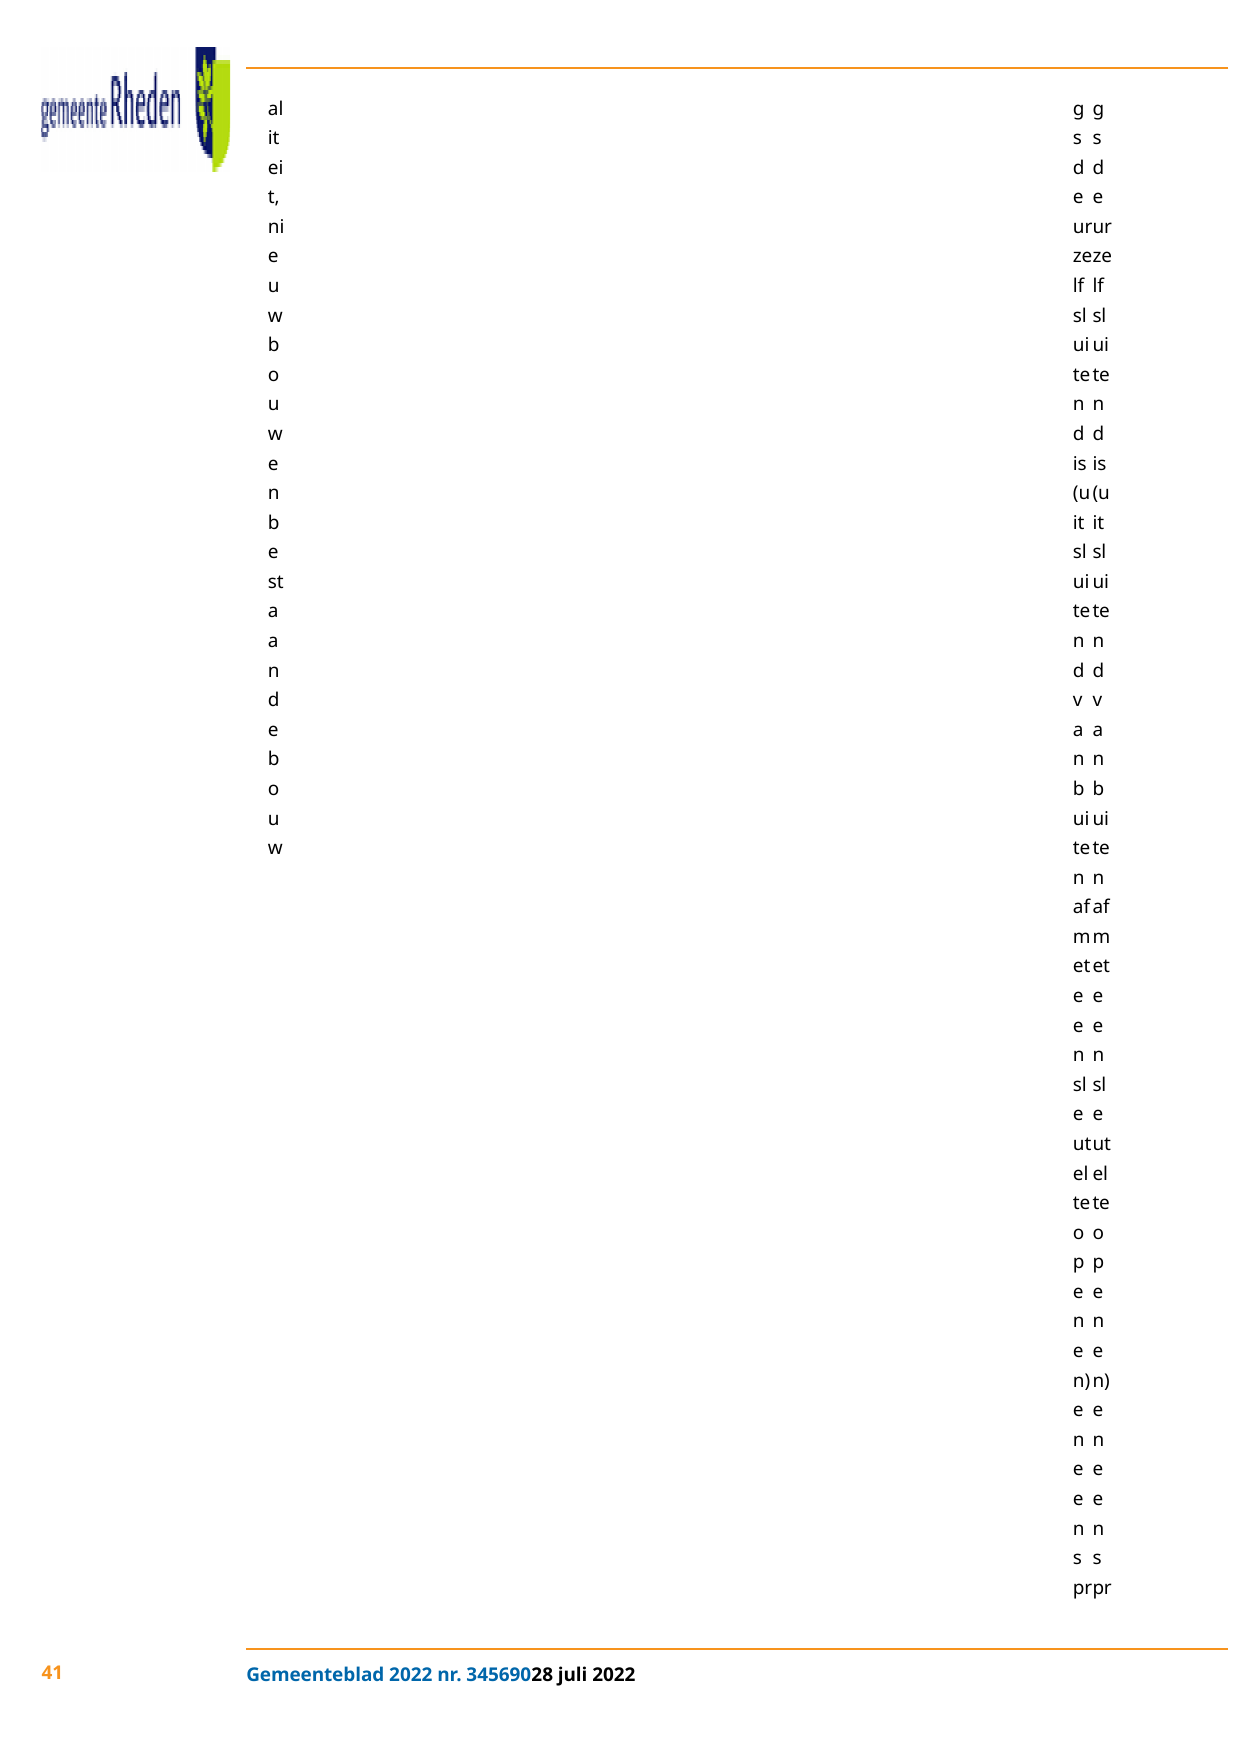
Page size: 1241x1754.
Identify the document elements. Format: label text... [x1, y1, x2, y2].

table_cell [1132, 95, 1152, 1600]
table_cell [896, 95, 916, 1600]
table_cell [503, 95, 523, 1600]
table_cell [798, 95, 817, 1600]
table_cell [719, 95, 739, 1600]
table_cell [248, 95, 268, 1600]
table_cell [287, 95, 307, 1600]
table_cell [1053, 95, 1073, 1600]
table_cell - - [739, 95, 758, 1600]
table_cell [444, 95, 464, 1600]
table_cell [385, 95, 405, 1600]
table_cell [582, 95, 601, 1600]
table_cell [366, 95, 385, 1600]
table_cell [818, 95, 837, 1600]
table_cell [562, 95, 582, 1600]
table_cell - [641, 95, 660, 1600]
table_cell [1112, 95, 1132, 1600]
table_cell - [346, 95, 366, 1600]
table_cell [543, 95, 562, 1600]
table_cell - [326, 95, 346, 1600]
table_cell [523, 95, 542, 1600]
table_cell [778, 95, 798, 1600]
table_cell [759, 95, 778, 1600]
table_cell aliteit, nieuwbouw en bestaande bouw [268, 95, 287, 1600]
table_cell gsdeur zelfsluitend is (uitsluitend van buitenaf met een sleutel te openen) en een spr [1092, 95, 1112, 1600]
table_cell [876, 95, 896, 1600]
table_cell - [700, 95, 719, 1600]
table_cell - [680, 95, 699, 1600]
table_cell [837, 95, 857, 1600]
table_cell [1014, 95, 1033, 1600]
table_cell [464, 95, 483, 1600]
table_cell [307, 95, 326, 1600]
table_cell [621, 95, 641, 1600]
picture [41, 47, 231, 172]
table_cell - [660, 95, 680, 1600]
table_cell [935, 95, 955, 1600]
table_cell [601, 95, 621, 1600]
table_cell [484, 95, 503, 1600]
table_cell [857, 95, 876, 1600]
table_cell [975, 95, 994, 1600]
table_cell [405, 95, 425, 1600]
table_cell [994, 95, 1014, 1600]
table_cell [1033, 95, 1053, 1600]
table_cell gsdeur zelfsluitend is (uitsluitend van buitenaf met een sleutel te openen) en een spr [1073, 95, 1092, 1600]
table_cell [425, 95, 444, 1600]
table_cell [955, 95, 974, 1600]
table_cell [916, 95, 935, 1600]
